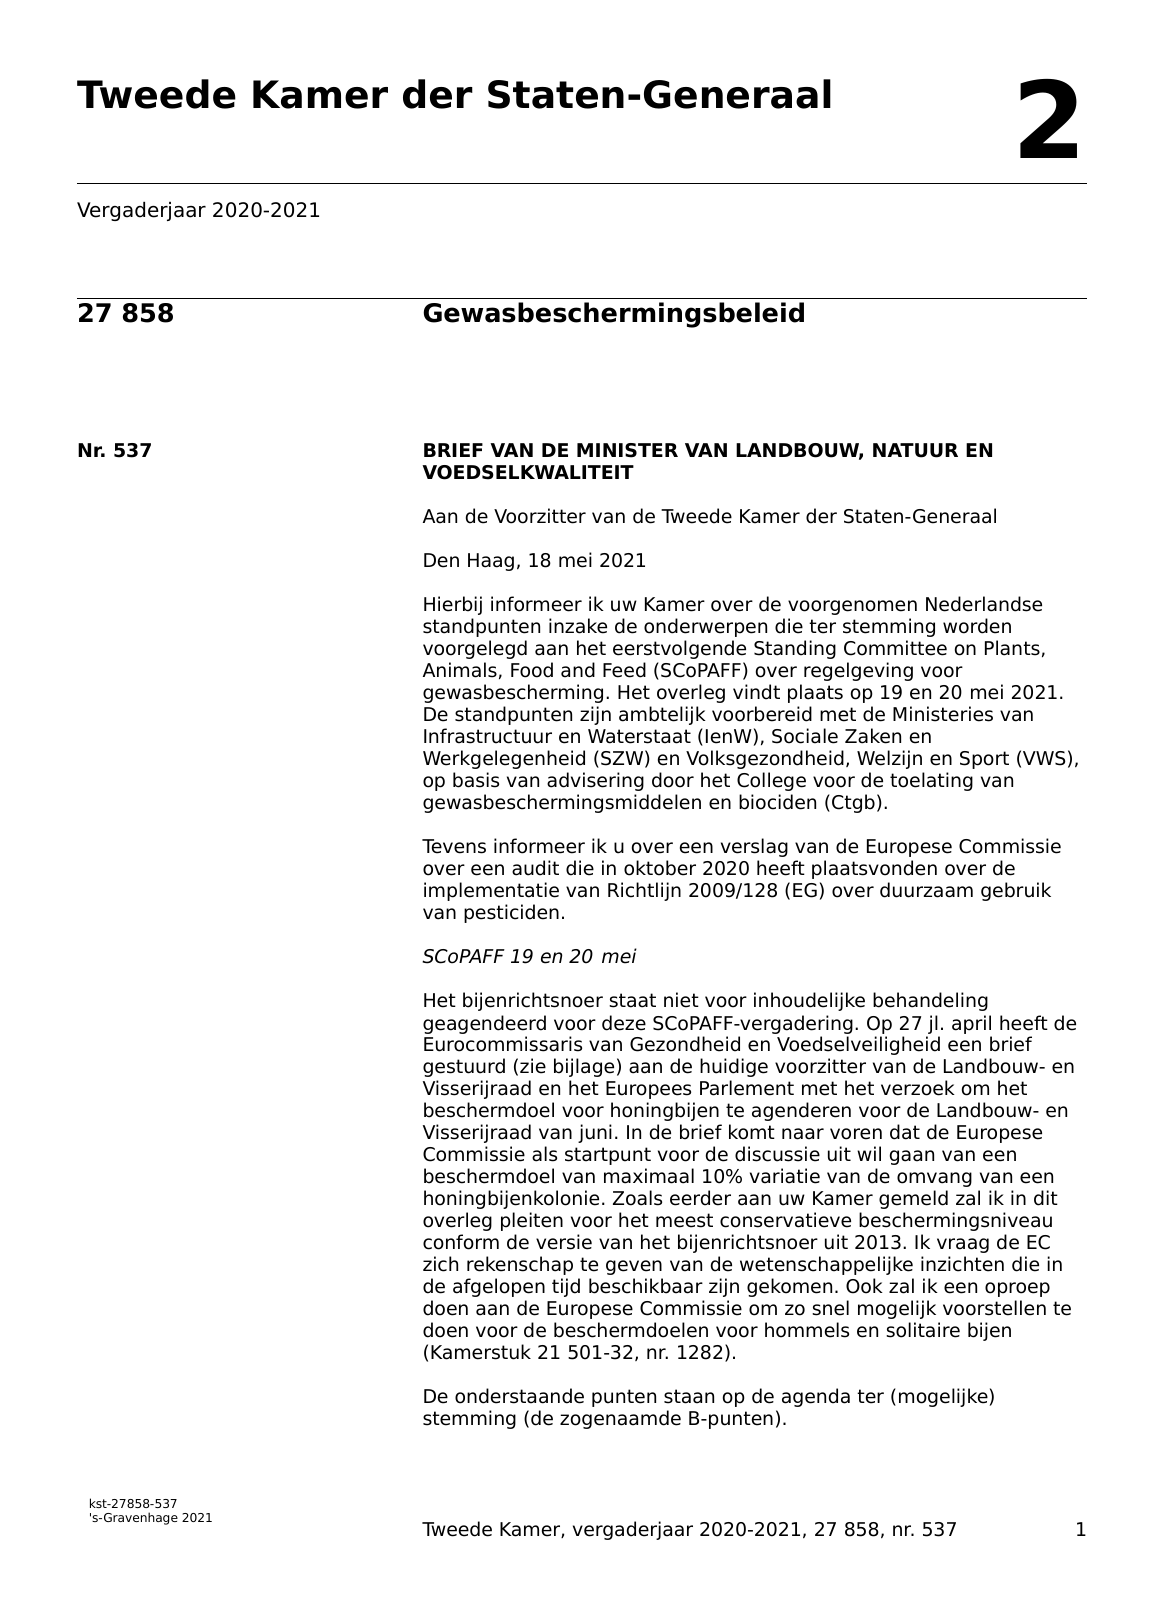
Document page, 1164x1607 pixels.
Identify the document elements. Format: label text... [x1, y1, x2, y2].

text kst-27858-537 [88, 1497, 323, 1511]
table_header Tweede Kamer der Staten-Generaal [77, 59, 886, 183]
text Het bijenrichtsnoer staat niet voor inhoudelijke behandeling geagendeerd voor deze SCoPAFF-vergadering. Op 27 jl. april heeft de Eurocommissaris van Gezondheid en Voedselveiligheid een brief gestuurd (zie bijlage) aan de huidige voorzitter van de Landbouw- en Visserijraad en het Europees Parlement met het verzoek om het beschermdoel voor honingbijen te agenderen voor de Landbouw- en Visserijraad van juni. In de brief komt naar voren dat de Europese Commissie als startpunt voor de discussie uit wil gaan van een beschermdoel van maximaal 10% variatie van de omvang van een honingbijenkolonie. Zoals eerder aan uw Kamer gemeld zal ik in dit overleg pleiten voor het meest conservatieve beschermingsniveau conform de versie van het bijenrichtsnoer uit 2013. Ik vraag de EC zich rekenschap te geven van de wetenschappelijke inzichten die in de afgelopen tijd beschikbaar zijn gekomen. Ook zal ik een oproep doen aan de Europese Commissie om zo snel mogelijk voorstellen te doen voor de beschermdoelen voor hommels en solitaire bijen (Kamerstuk 21 501-32, nr. 1282). [422, 990, 1087, 1364]
text Hierbij informeer ik uw Kamer over de voorgenomen Nederlandse standpunten inzake de onderwerpen die ter stemming worden voorgelegd aan het eerstvolgende Standing Committee on Plants, Animals, Food and Feed (SCoPAFF) over regelgeving voor gewasbescherming. Het overleg vindt plaats op 19 en 20 mei 2021. De standpunten zijn ambtelijk voorbereid met de Ministeries van Infrastructuur en Waterstaat (IenW), Sociale Zaken en Werkgelegenheid (SZW) en Volksgezondheid, Welzijn en Sport (VWS), op basis van advisering door het College voor de toelating van gewasbeschermingsmiddelen en biociden (Ctgb). [422, 594, 1087, 814]
text De onderstaande punten staan op de agenda ter (mogelijke) stemming (de zogenaamde B-punten). [422, 1386, 1087, 1430]
text Tevens informeer ik u over een verslag van de Europese Commissie over een audit die in oktober 2020 heeft plaatsvonden over de implementatie van Richtlijn 2009/128 (EG) over duurzaam gebruik van pesticiden. [422, 836, 1087, 924]
text Den Haag, 18 mei 2021 [422, 550, 1087, 572]
table_header 2 [886, 59, 1087, 183]
subtitle Nr. 537 BRIEF VAN DE MINISTER VAN LANDBOUW, NATUUR EN VOEDSELKWALITEIT [77, 440, 1087, 484]
text Aan de Voorzitter van de Tweede Kamer der Staten-Generaal [422, 506, 1087, 528]
subtitle SCoPAFF 19 en 20 mei [422, 946, 1087, 968]
subtitle 27 858 Gewasbeschermingsbeleid [77, 299, 1087, 329]
text 's-Gravenhage 2021 [88, 1511, 323, 1525]
table_cell Vergaderjaar 2020-2021 [77, 184, 1087, 298]
